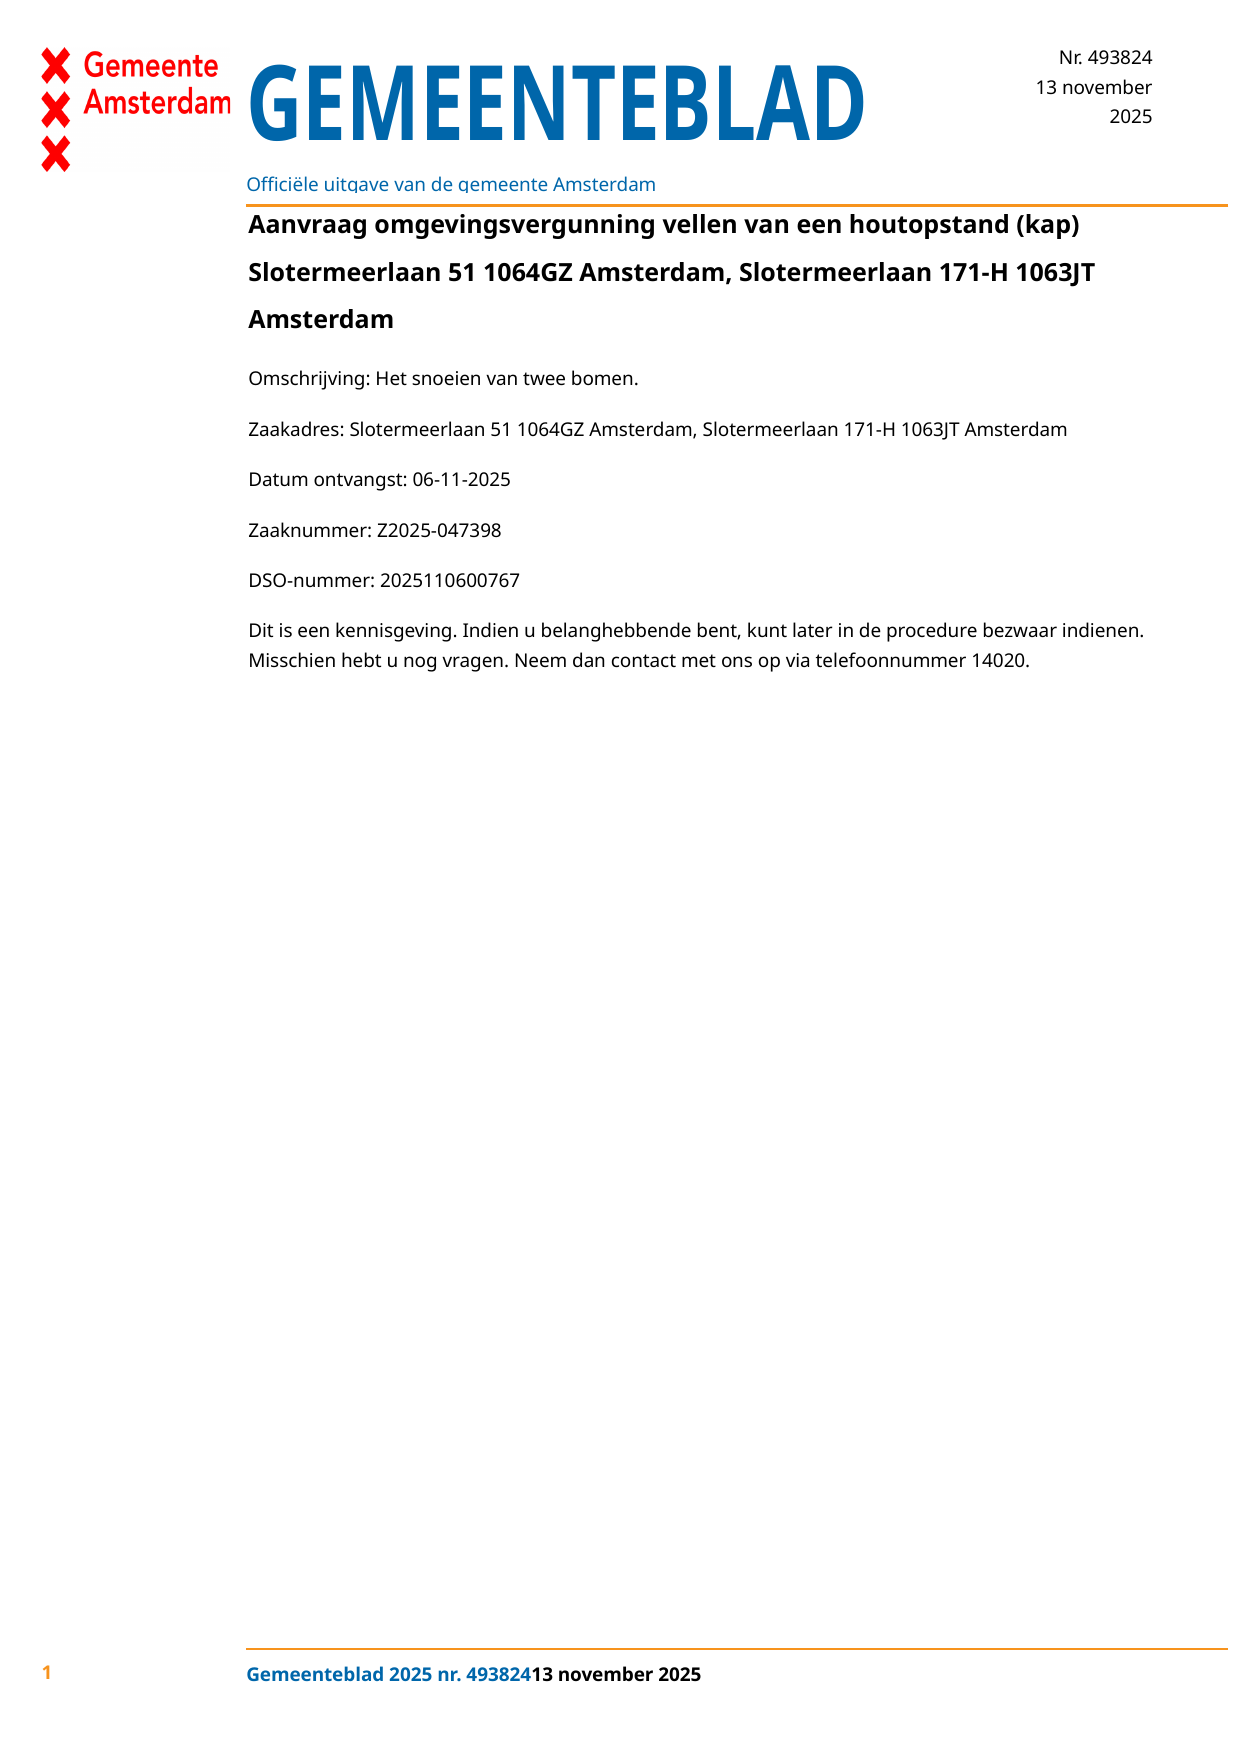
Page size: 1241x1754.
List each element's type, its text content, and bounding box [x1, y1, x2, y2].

text Aanvraag omgevingsvergunning vellen van een houtopstand (kap) Slotermeerlaan 51 1064GZ Amsterdam, Slotermeerlaan 171-H 1063JT Amsterdam [248, 207, 1152, 336]
picture [41, 47, 231, 172]
text Zaakadres: Slotermeerlaan 51 1064GZ Amsterdam, Slotermeerlaan 171-H 1063JT Amsterdam [248, 416, 1152, 442]
text Datum ontvangst: 06-11-2025 [248, 466, 1152, 492]
text Dit is een kennisgeving. Indien u belanghebbende bent, kunt later in de procedure bezwaar indienen. Misschien hebt u nog vragen. Neem dan contact met ons op via telefoonnummer 14020. [248, 618, 1152, 673]
text Omschrijving: Het snoeien van twee bomen. [248, 366, 1152, 391]
text DSO-nummer: 2025110600767 [248, 567, 1152, 593]
text Zaaknummer: Z2025-047398 [248, 517, 1152, 542]
